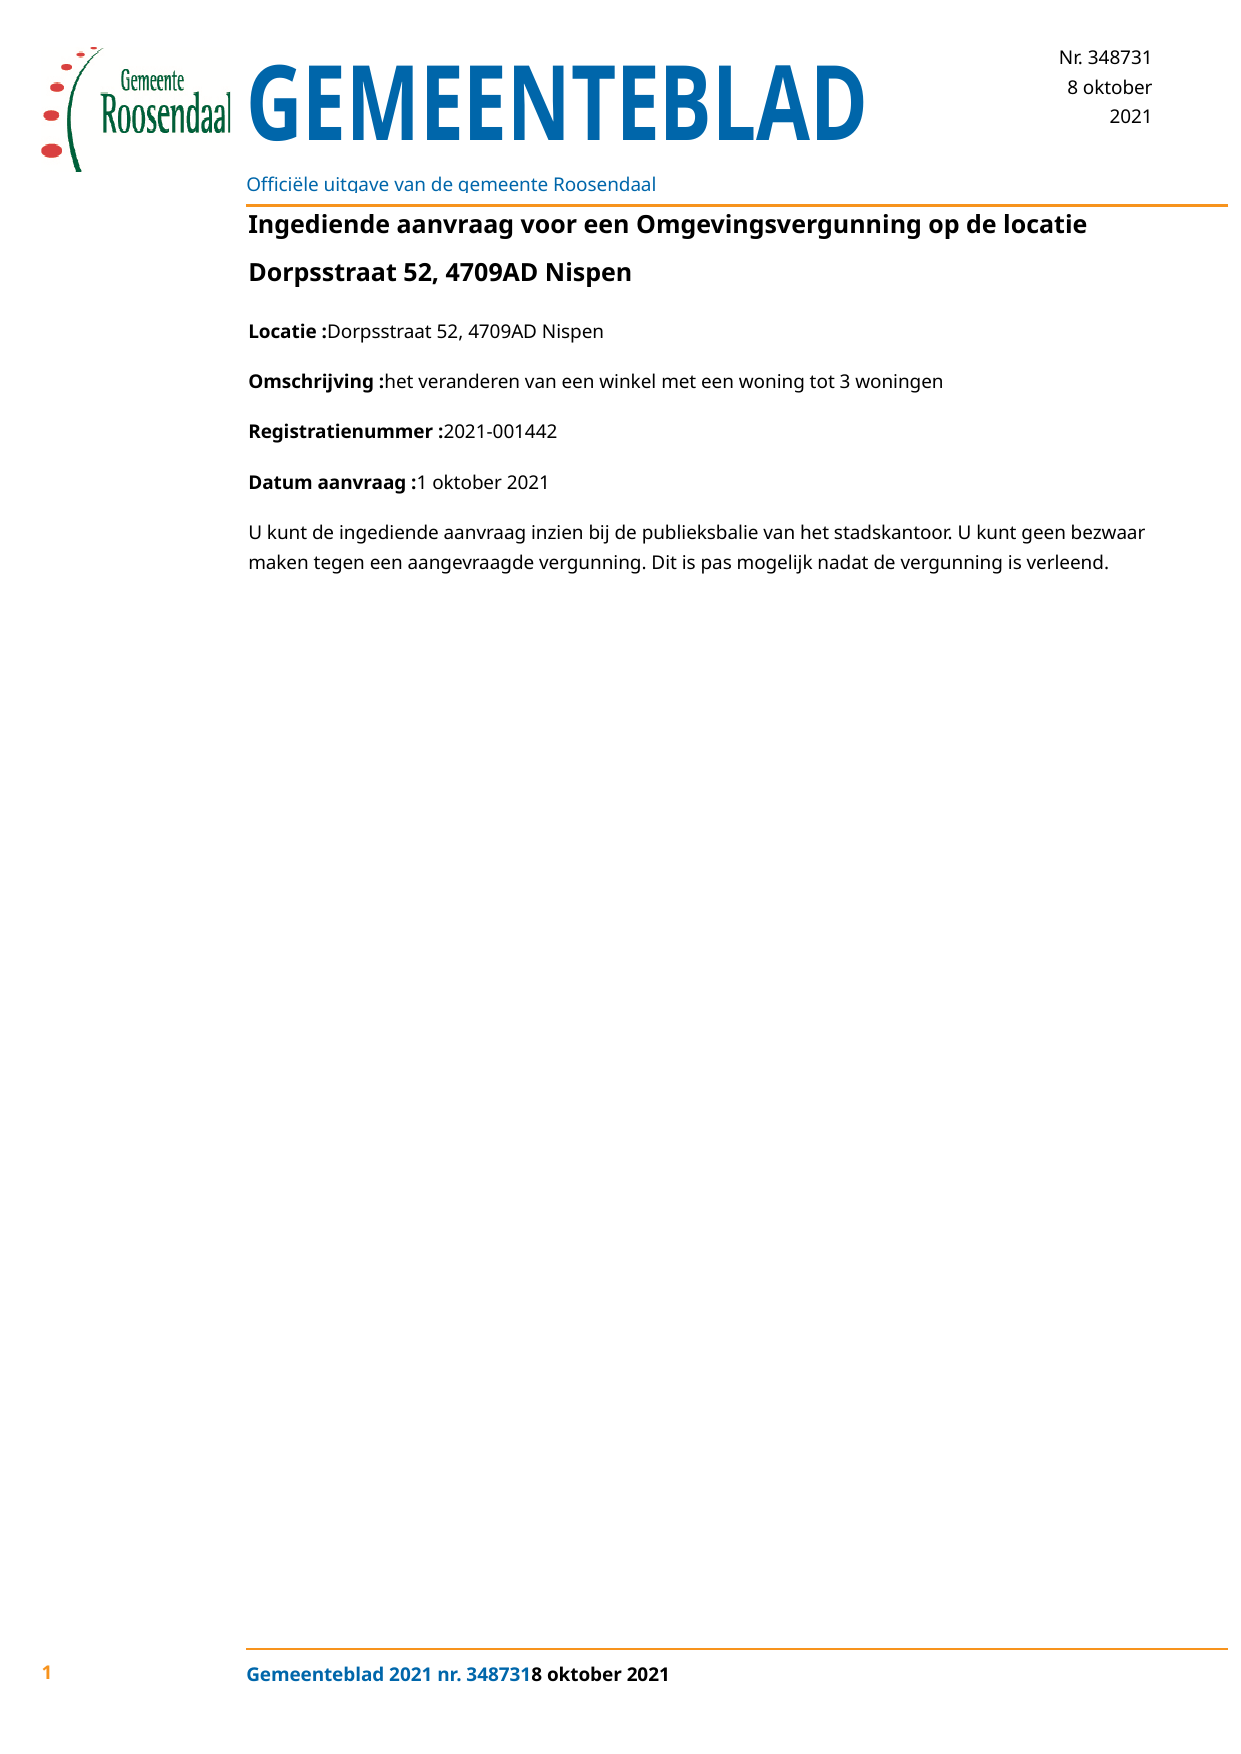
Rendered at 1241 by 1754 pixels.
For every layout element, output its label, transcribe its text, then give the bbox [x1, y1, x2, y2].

text Locatie :Dorpsstraat 52, 4709AD Nispen [248, 318, 1152, 344]
text Datum aanvraag :1 oktober 2021 [248, 469, 1152, 495]
text U kunt de ingediende aanvraag inzien bij de publieksbalie van het stadskantoor. U kunt geen bezwaar maken tegen een aangevraagde vergunning. Dit is pas mogelijk nadat de vergunning is verleend. [248, 519, 1152, 575]
text Omschrijving :het veranderen van een winkel met een woning tot 3 woningen [248, 368, 1152, 394]
text Ingediende aanvraag voor een Omgevingsvergunning op de locatie Dorpsstraat 52, 4709AD Nispen [248, 207, 1152, 288]
picture [41, 47, 231, 172]
text Registratienummer :2021-001442 [248, 419, 1152, 444]
